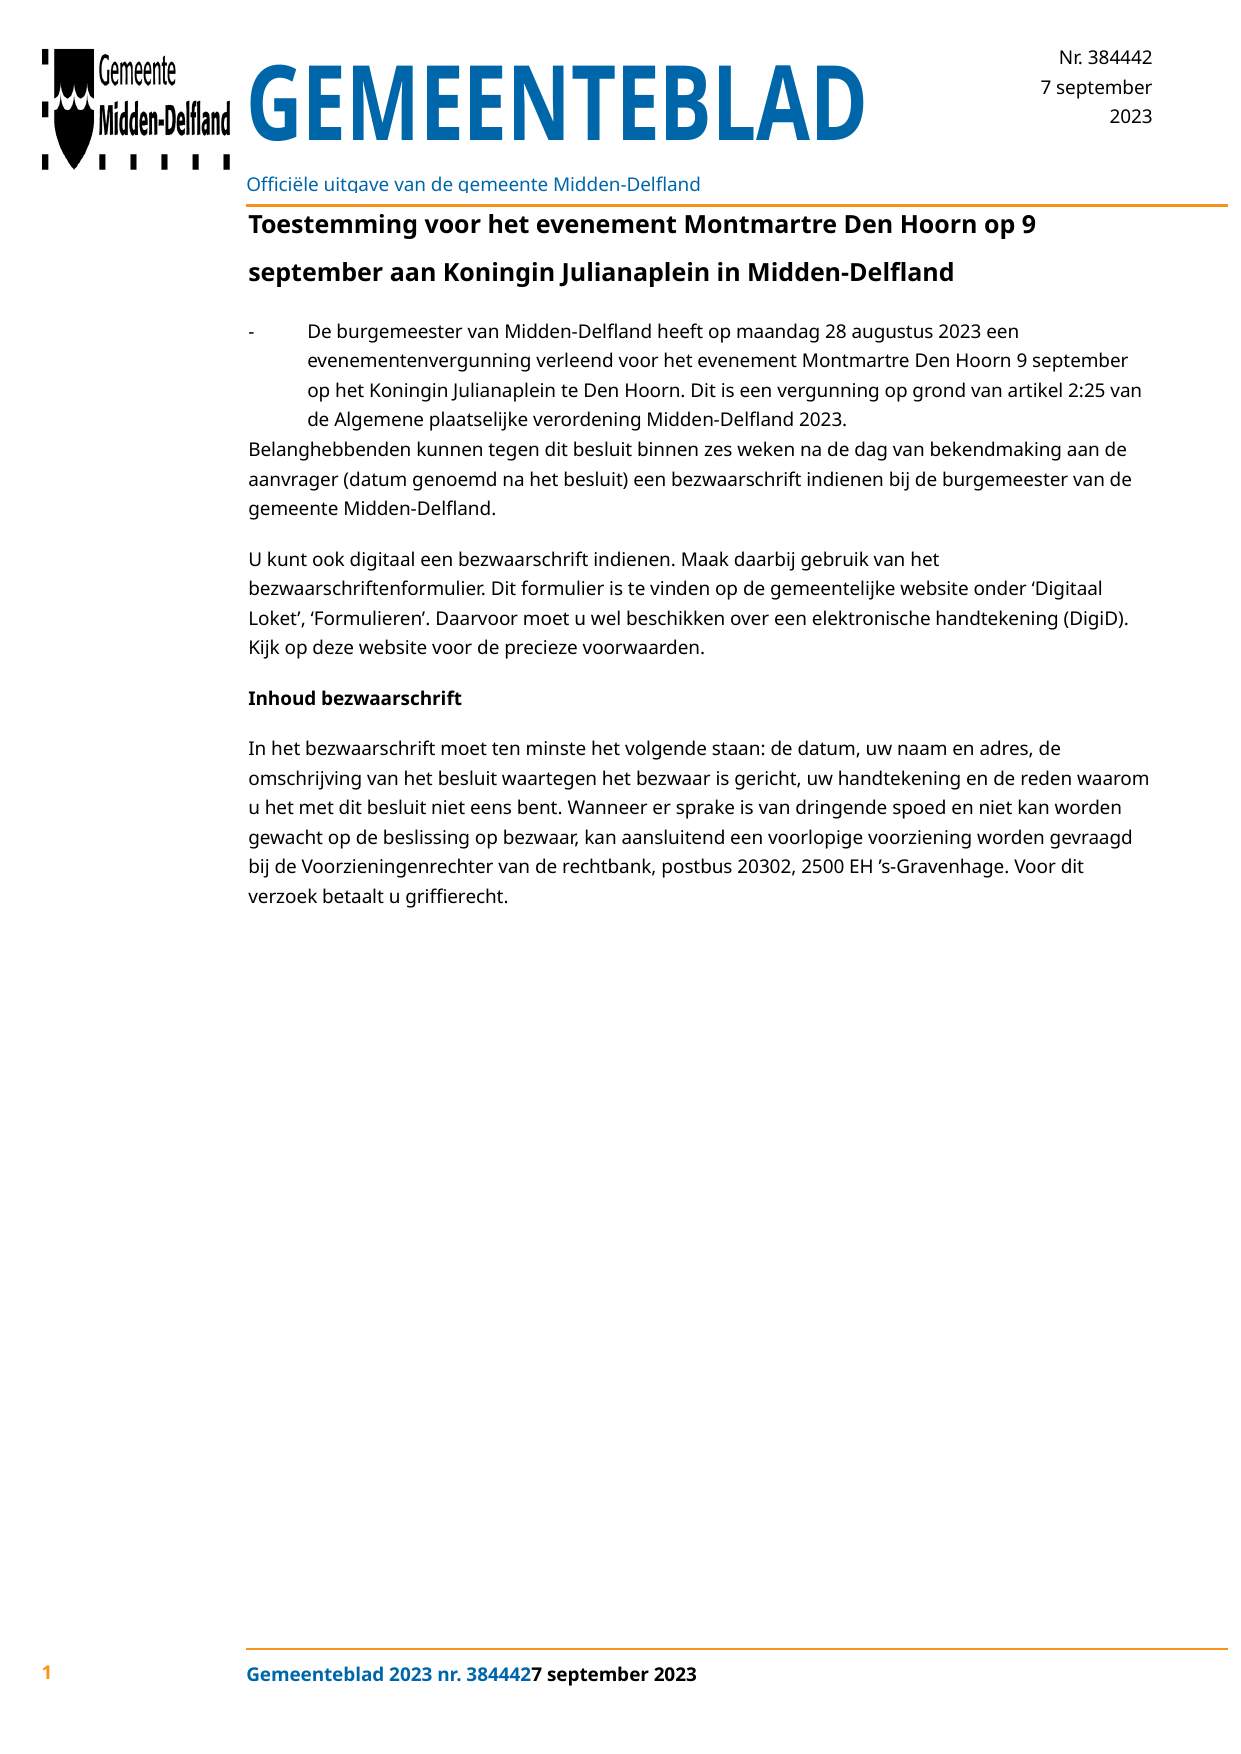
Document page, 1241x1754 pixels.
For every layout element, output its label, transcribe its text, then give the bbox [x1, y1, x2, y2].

text In het bezwaarschrift moet ten minste het volgende staan: de datum, uw naam en adres, de omschrijving van het besluit waartegen het bezwaar is gericht, uw handtekening en de reden waarom u het met dit besluit niet eens bent. Wanneer er sprake is van dringende spoed en niet kan worden gewacht op de beslissing op bezwaar, kan aansluitend een voorlopige voorziening worden gevraagd bij de Voorzieningenrechter van de rechtbank, postbus 20302, 2500 EH ’s-Gravenhage. Voor dit verzoek betaalt u griffierecht. [248, 735, 1152, 909]
picture [41, 47, 231, 172]
text Inhoud bezwaarschrift [248, 685, 1152, 711]
text Belanghebbenden kunnen tegen dit besluit binnen zes weken na de dag van bekendmaking aan de aanvrager (datum genoemd na het besluit) een bezwaarschrift indienen bij de burgemeester van de gemeente Midden-Delfland. [248, 436, 1152, 521]
text U kunt ook digitaal een bezwaarschrift indienen. Maak daarbij gebruik van het bezwaarschriftenformulier. Dit formulier is te vinden op de gemeentelijke website onder ‘Digitaal Loket’, ‘Formulieren’. Daarvoor moet u wel beschikken over een elektronische handtekening (DigiD). Kijk op deze website voor de precieze voorwaarden. [248, 546, 1152, 660]
list De burgemeester van Midden-Delfland heeft op maandag 28 augustus 2023 een evenementenvergunning verleend voor het evenement Montmartre Den Hoorn 9 september op het Koningin Julianaplein te Den Hoorn. Dit is een vergunning op grond van artikel 2:25 van de Algemene plaatselijke verordening Midden-Delfland 2023. [248, 318, 1152, 432]
text Toestemming voor het evenement Montmartre Den Hoorn op 9 september aan Koningin Julianaplein in Midden-Delfland [248, 207, 1152, 288]
